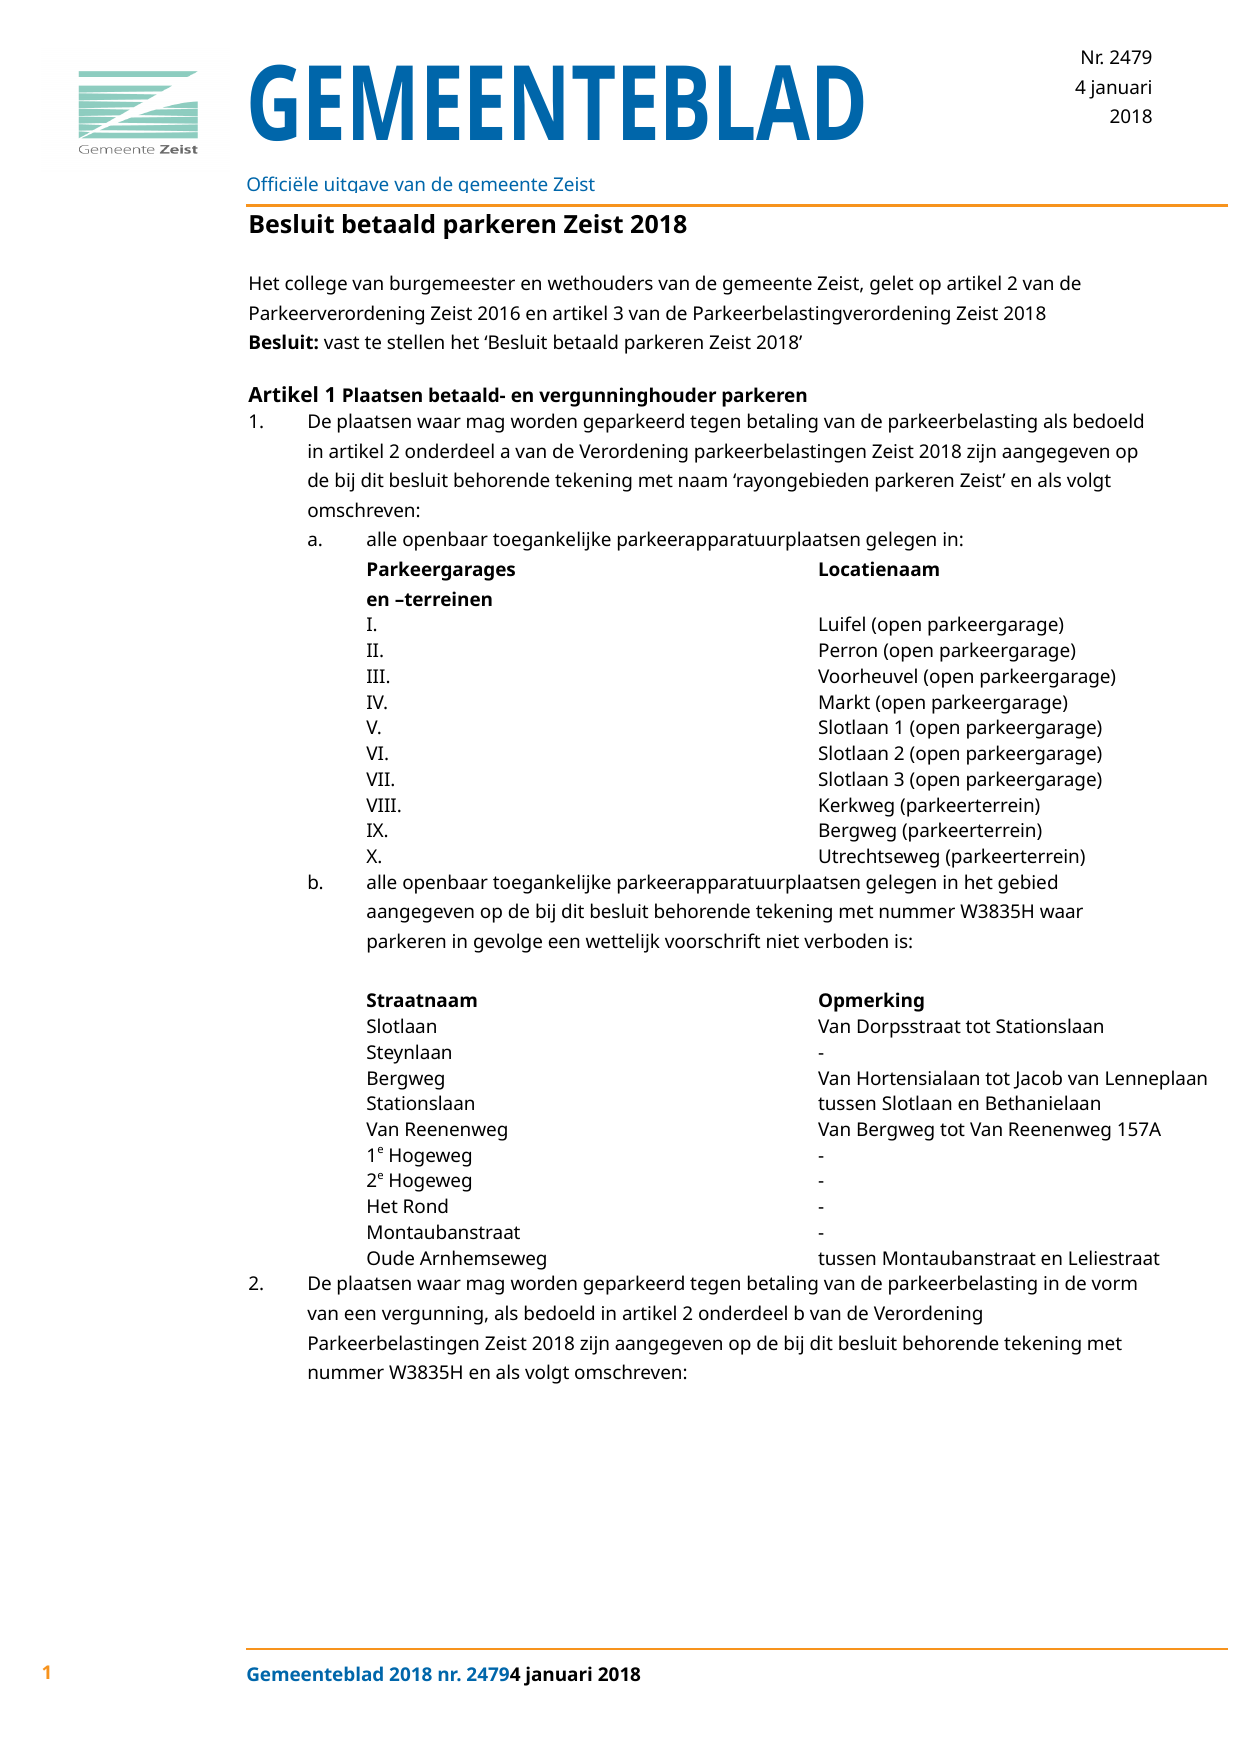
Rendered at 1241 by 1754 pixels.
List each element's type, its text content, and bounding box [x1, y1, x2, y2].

list alle openbaar toegankelijke parkeerapparatuurplaatsen gelegen in het gebied aangegeven op de bij dit besluit behorende tekening met nummer W3835H waar parkeren in gevolge een wettelijk voorschrift niet verboden is: [307, 869, 1152, 954]
table_cell IX. [366, 818, 818, 843]
table_cell VII. [366, 766, 818, 792]
table_cell X. [366, 843, 818, 869]
picture [41, 47, 231, 172]
table_cell Slotlaan 2 (open parkeergarage) [818, 740, 1240, 766]
table_cell - [818, 1039, 1240, 1065]
table_cell tussen Slotlaan en Bethanielaan [818, 1090, 1240, 1116]
table_cell Utrechtseweg (parkeerterrein) [818, 843, 1240, 869]
table_cell Steynlaan [366, 1039, 818, 1065]
table_cell 1e Hogeweg [366, 1142, 818, 1168]
text Het college van burgemeester en wethouders van de gemeente Zeist, gelet op artikel 2 van de Parkeerverordening Zeist 2016 en artikel 3 van de Parkeerbelastingverordening Zeist 2018 [248, 270, 1152, 326]
table_cell I. [366, 612, 818, 637]
table_cell Markt (open parkeergarage) [818, 689, 1240, 714]
text Besluit betaald parkeren Zeist 2018 [248, 207, 1152, 241]
table_cell Van Dorpsstraat tot Stationslaan [818, 1013, 1240, 1039]
list alle openbaar toegankelijke parkeerapparatuurplaatsen gelegen in: [307, 527, 1152, 552]
table_cell VI. [366, 740, 818, 766]
table_cell Stationslaan [366, 1090, 818, 1116]
table_cell Luifel (open parkeergarage) [818, 612, 1240, 637]
table_cell Kerkweg (parkeerterrein) [818, 792, 1240, 817]
table_cell Slotlaan 1 (open parkeergarage) [818, 715, 1240, 740]
table_cell Slotlaan [366, 1013, 818, 1039]
table_cell tussen Montaubanstraat en Leliestraat [818, 1245, 1240, 1271]
table_header Locatienaam [818, 556, 1240, 612]
table_cell V. [366, 715, 818, 740]
table_header Opmerking [818, 988, 1240, 1013]
table_cell Slotlaan 3 (open parkeergarage) [818, 766, 1240, 792]
table_cell - [818, 1219, 1240, 1245]
text Besluit: vast te stellen het ‘Besluit betaald parkeren Zeist 2018’ [248, 329, 1152, 355]
table_cell Van Reenenweg [366, 1116, 818, 1142]
list De plaatsen waar mag worden geparkeerd tegen betaling van de parkeerbelasting als bedoeld in artikel 2 onderdeel a van de Verordening parkeerbelastingen Zeist 2018 zijn aangegeven op de bij dit besluit behorende tekening met naam ‘rayongebieden parkeren Zeist’ en als volgt omschreven: [248, 408, 1152, 523]
table_cell 2e Hogeweg [366, 1168, 818, 1193]
table_cell VIII. [366, 792, 818, 817]
text Artikel 1 Plaatsen betaald- en vergunninghouder parkeren [248, 380, 1152, 408]
table_cell Oude Arnhemseweg [366, 1245, 818, 1271]
table_cell Het Rond [366, 1193, 818, 1219]
table_cell Voorheuvel (open parkeergarage) [818, 663, 1240, 689]
table_cell - [818, 1193, 1240, 1219]
table_cell IV. [366, 689, 818, 714]
table_header Parkeergarages en –terreinen [366, 556, 818, 612]
table_cell III. [366, 663, 818, 689]
table_cell Bergweg (parkeerterrein) [818, 818, 1240, 843]
table_cell Perron (open parkeergarage) [818, 638, 1240, 663]
table_cell Montaubanstraat [366, 1219, 818, 1245]
table_cell II. [366, 638, 818, 663]
list De plaatsen waar mag worden geparkeerd tegen betaling van de parkeerbelasting in de vorm van een vergunning, als bedoeld in artikel 2 onderdeel b van de Verordening Parkeerbelastingen Zeist 2018 zijn aangegeven op de bij dit besluit behorende tekening met nummer W3835H en als volgt omschreven: [248, 1271, 1152, 1385]
table_cell - [818, 1142, 1240, 1168]
table_cell Van Hortensialaan tot Jacob van Lenneplaan [818, 1065, 1240, 1090]
table_cell Bergweg [366, 1065, 818, 1090]
table_header Straatnaam [366, 988, 818, 1013]
table_cell Van Bergweg tot Van Reenenweg 157A [818, 1116, 1240, 1142]
table_cell - [818, 1168, 1240, 1193]
